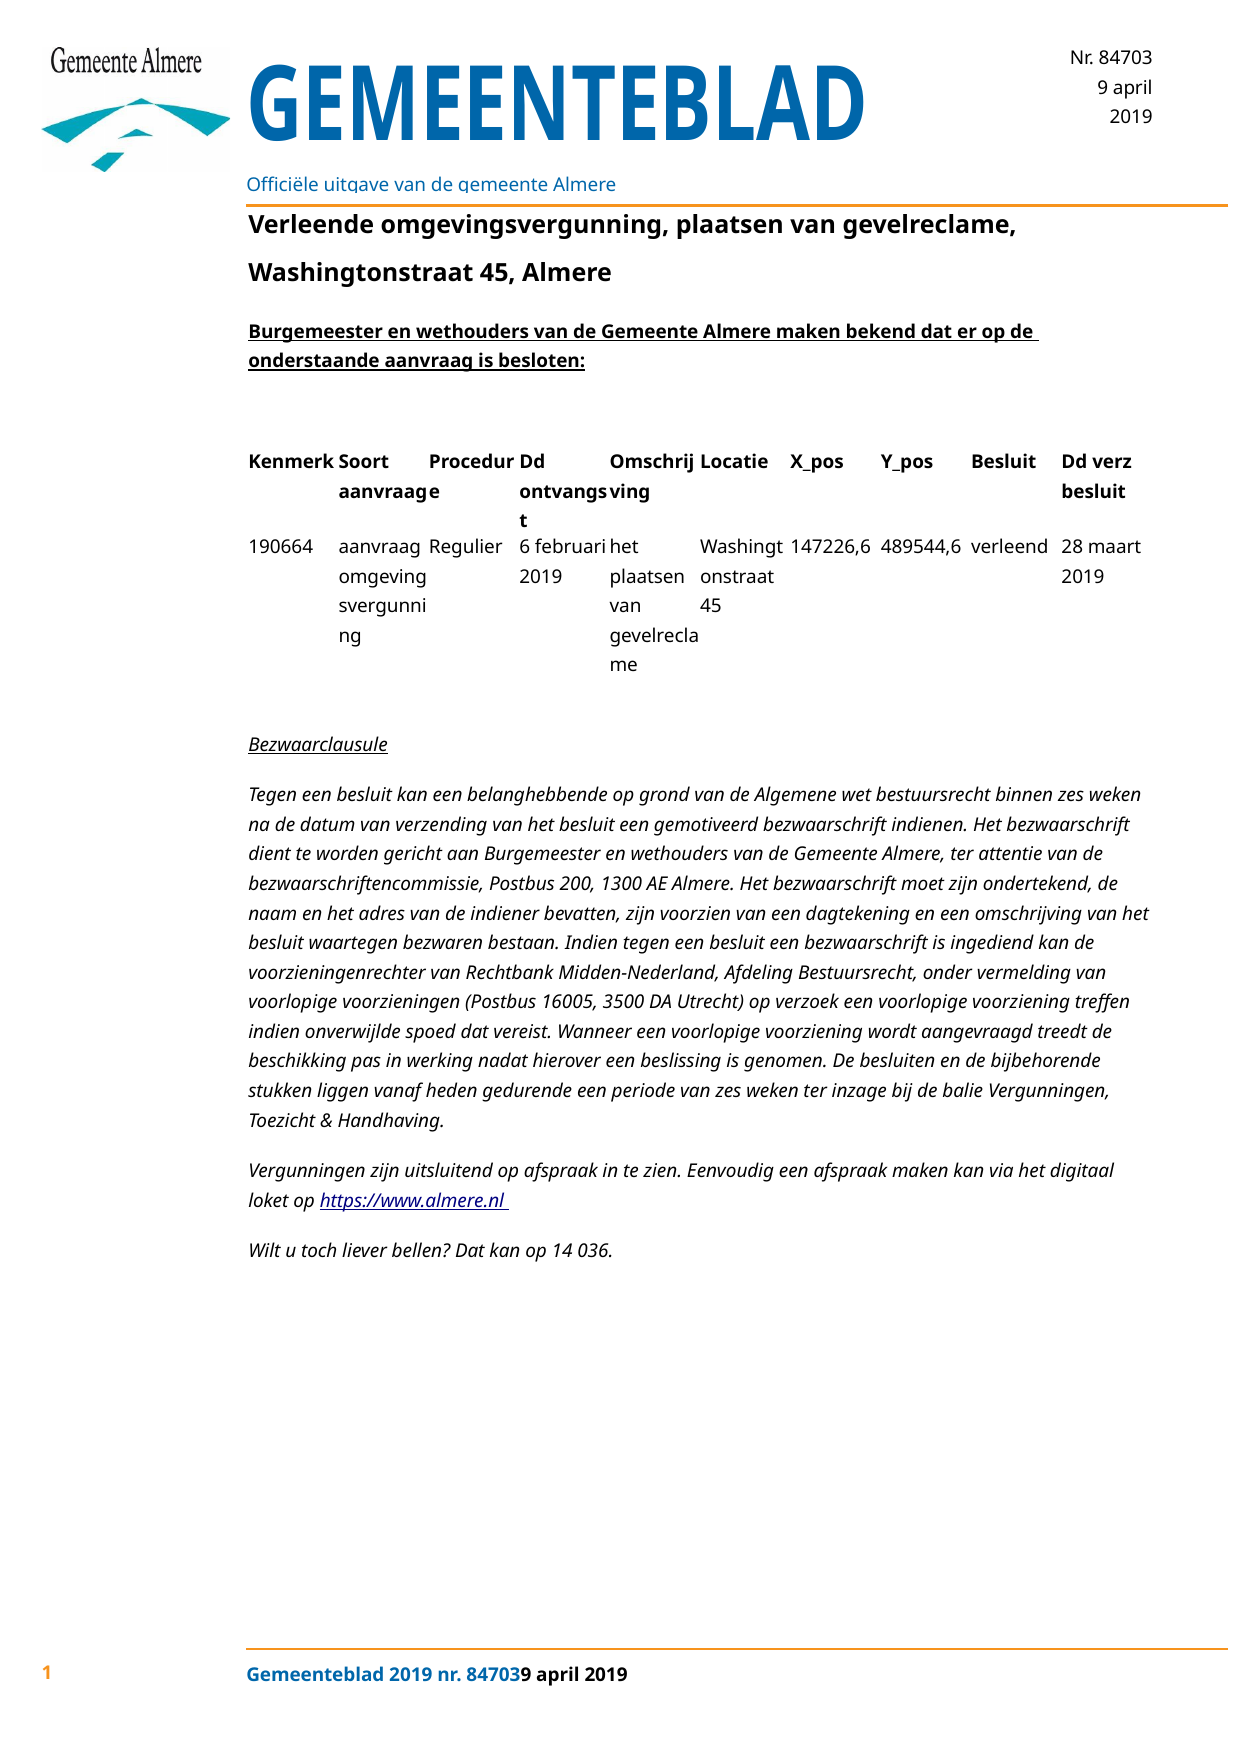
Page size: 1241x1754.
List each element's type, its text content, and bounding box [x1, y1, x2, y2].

table_header Besluit [971, 449, 1061, 533]
table_header Locatie [700, 449, 790, 533]
text Wilt u toch liever bellen? Dat kan op 14 036. [248, 1237, 1152, 1263]
table_header Y_pos [881, 449, 971, 533]
table_cell 28 maart 2019 [1061, 533, 1152, 677]
text Bezwaarclausule [248, 731, 1152, 757]
text Burgemeester en wethouders van de Gemeente Almere maken bekend dat er op de onderstaande aanvraag is besloten: [248, 318, 1152, 373]
table_cell het plaatsen van gevelreclame [609, 533, 700, 677]
table_cell 147226,6 [790, 533, 881, 677]
table_header Procedure [429, 449, 519, 533]
table_cell Washingtonstraat 45 [700, 533, 790, 677]
table_cell verleend [971, 533, 1061, 677]
table_header Dd verz besluit [1061, 449, 1152, 533]
table_header Soort aanvraag [338, 449, 429, 533]
table_header Dd ontvangst [519, 449, 609, 533]
picture [41, 47, 231, 172]
table_header X_pos [790, 449, 881, 533]
table_cell 489544,6 [881, 533, 971, 677]
table_cell 190664 [248, 533, 338, 677]
table_cell 6 februari 2019 [519, 533, 609, 677]
table_cell Regulier [429, 533, 519, 677]
text Verleende omgevingsvergunning, plaatsen van gevelreclame, Washingtonstraat 45, Almere [248, 207, 1152, 288]
text Tegen een besluit kan een belanghebbende op grond van de Algemene wet bestuursrecht binnen zes weken na de datum van verzending van het besluit een gemotiveerd bezwaarschrift indienen. Het bezwaarschrift dient te worden gericht aan Burgemeester en wethouders van de Gemeente Almere, ter attentie van de bezwaarschriftencommissie, Postbus 200, 1300 AE Almere. Het bezwaarschrift moet zijn ondertekend, de naam en het adres van de indiener bevatten, zijn voorzien van een dagtekening en een omschrijving van het besluit waartegen bezwaren bestaan. Indien tegen een besluit een bezwaarschrift is ingediend kan de voorzieningenrechter van Rechtbank Midden-Nederland, Afdeling Bestuursrecht, onder vermelding van voorlopige voorzieningen (Postbus 16005, 3500 DA Utrecht) op verzoek een voorlopige voorziening treffen indien onverwijlde spoed dat vereist. Wanneer een voorlopige voorziening wordt aangevraagd treedt de beschikking pas in werking nadat hierover een beslissing is genomen. De besluiten en de bijbehorende stukken liggen vanaf heden gedurende een periode van zes weken ter inzage bij de balie Vergunningen, Toezicht & Handhaving. [248, 781, 1152, 1133]
table_header Kenmerk [248, 449, 338, 533]
table_header Omschrijving [609, 449, 700, 533]
text Vergunningen zijn uitsluitend op afspraak in te zien. Eenvoudig een afspraak maken kan via het digitaal loket op https://www.almere.nl [248, 1157, 1152, 1213]
table_cell aanvraag omgevingsvergunning [338, 533, 429, 677]
